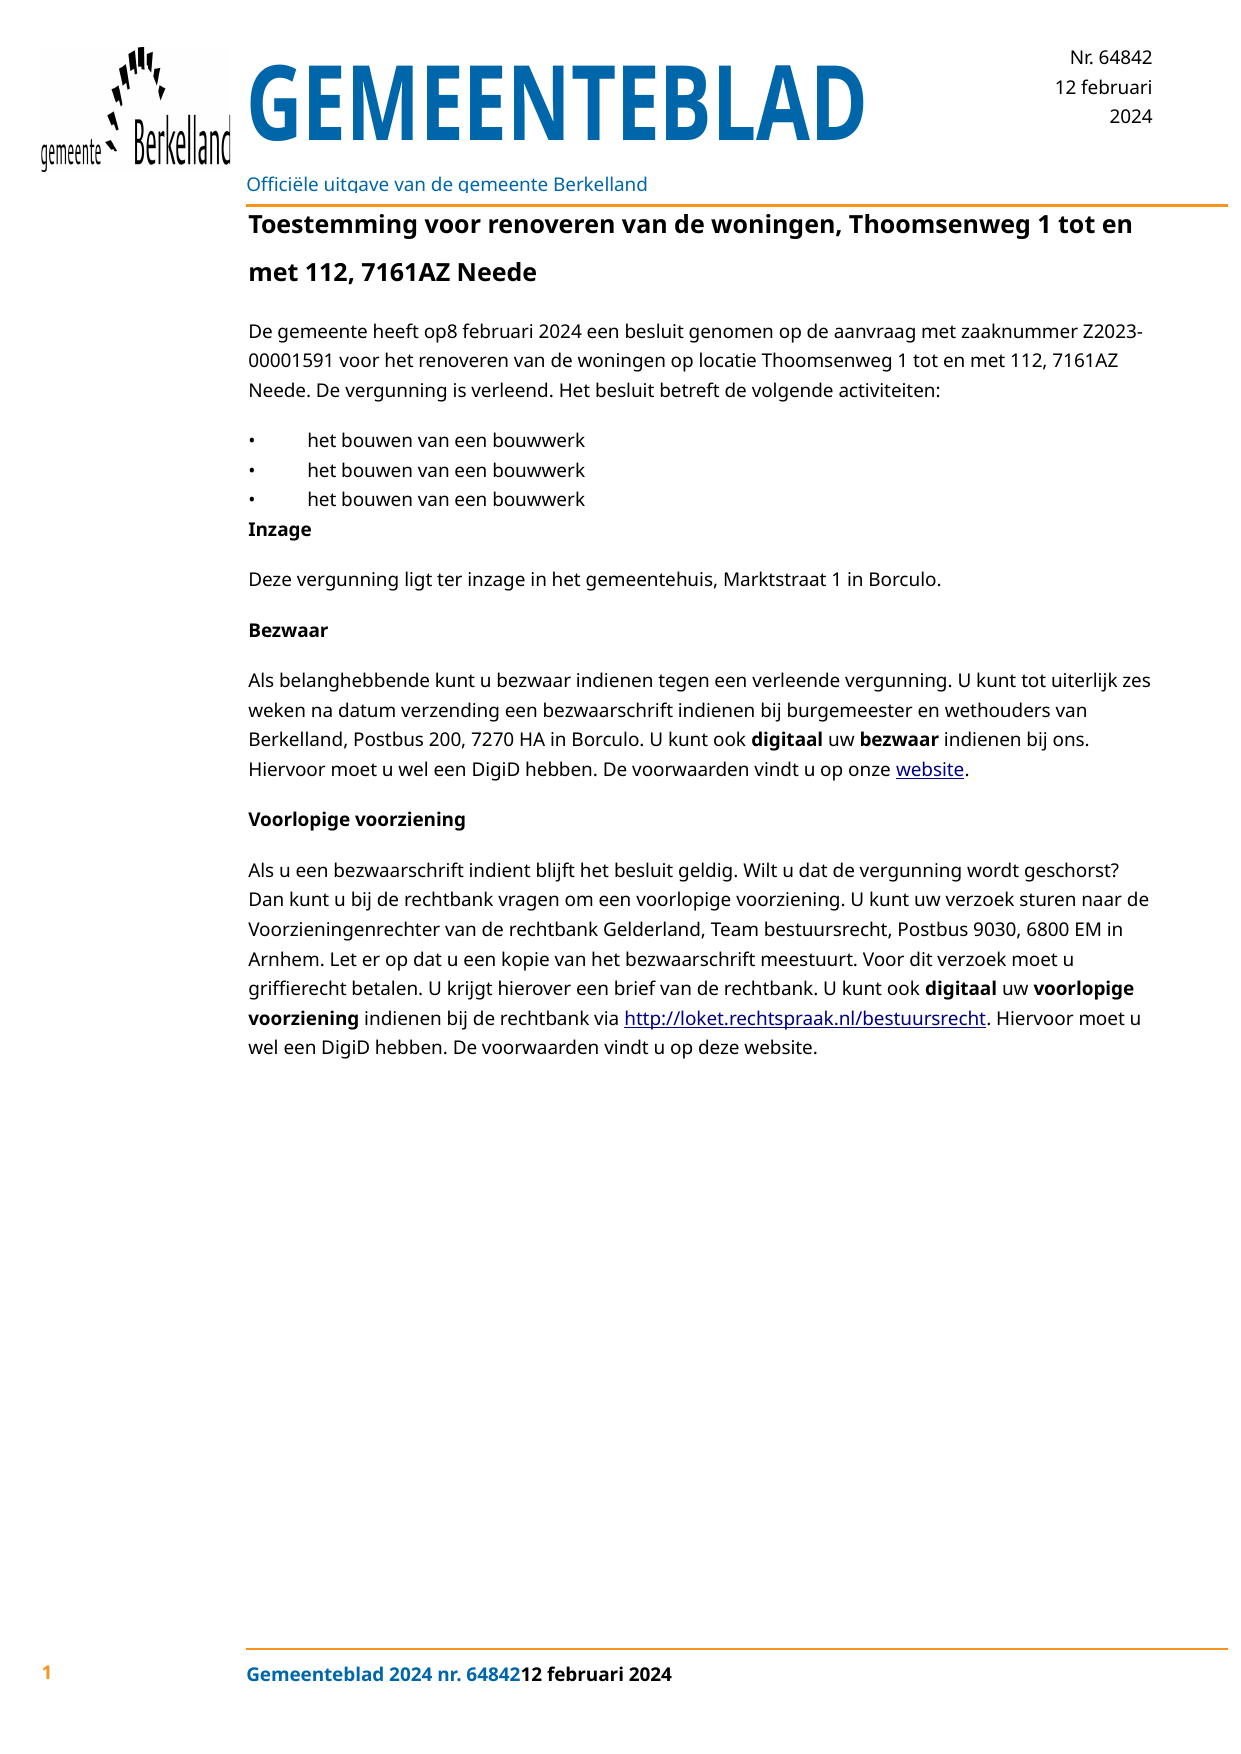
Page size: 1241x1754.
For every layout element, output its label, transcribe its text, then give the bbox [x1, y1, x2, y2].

text Inzage [248, 516, 1152, 542]
picture [41, 47, 231, 172]
list het bouwen van een bouwwerk [248, 457, 1152, 483]
list het bouwen van een bouwwerk [248, 427, 1152, 453]
text Als belanghebbende kunt u bezwaar indienen tegen een verleende vergunning. U kunt tot uiterlijk zes weken na datum verzending een bezwaarschrift indienen bij burgemeester en wethouders van Berkelland, Postbus 200, 7270 HA in Borculo. U kunt ook digitaal uw bezwaar indienen bij ons. Hiervoor moet u wel een DigiD hebben. De voorwaarden vindt u op onze website. [248, 667, 1152, 782]
text Als u een bezwaarschrift indient blijft het besluit geldig. Wilt u dat de vergunning wordt geschorst? Dan kunt u bij de rechtbank vragen om een voorlopige voorziening. U kunt uw verzoek sturen naar de Voorzieningenrechter van de rechtbank Gelderland, Team bestuursrecht, Postbus 9030, 6800 EM in Arnhem. Let er op dat u een kopie van het bezwaarschrift meestuurt. Voor dit verzoek moet u griffierecht betalen. U krijgt hierover een brief van de rechtbank. U kunt ook digitaal uw voorlopige voorziening indienen bij de rechtbank via http://loket.rechtspraak.nl/bestuursrecht. Hiervoor moet u wel een DigiD hebben. De voorwaarden vindt u op deze website. [248, 857, 1152, 1060]
text Bezwaar [248, 617, 1152, 643]
text Voorlopige voorziening [248, 807, 1152, 832]
list het bouwen van een bouwwerk [248, 487, 1152, 512]
text De gemeente heeft op8 februari 2024 een besluit genomen op de aanvraag met zaaknummer Z2023-00001591 voor het renoveren van de woningen op locatie Thoomsenweg 1 tot en met 112, 7161AZ Neede. De vergunning is verleend. Het besluit betreft de volgende activiteiten: [248, 318, 1152, 403]
text Deze vergunning ligt ter inzage in het gemeentehuis, Marktstraat 1 in Borculo. [248, 567, 1152, 592]
text Toestemming voor renoveren van de woningen, Thoomsenweg 1 tot en met 112, 7161AZ Neede [248, 207, 1152, 288]
